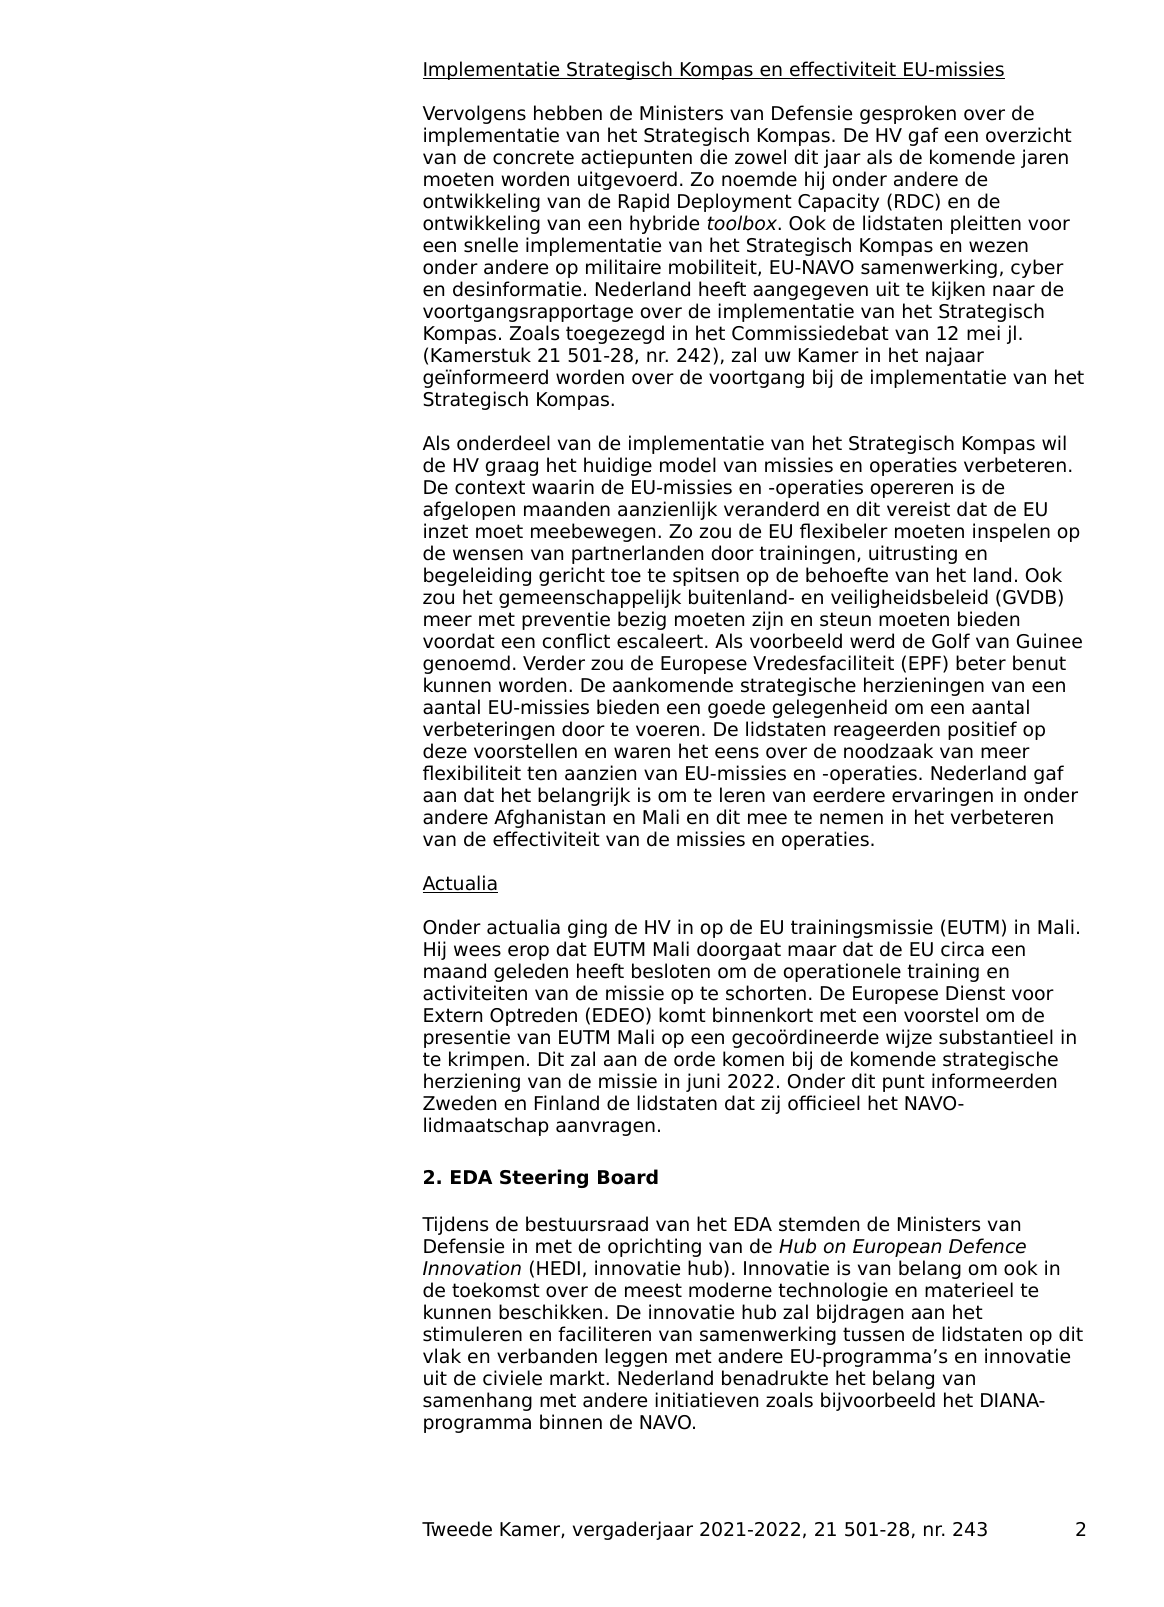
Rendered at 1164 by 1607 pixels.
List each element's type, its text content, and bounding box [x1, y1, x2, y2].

subtitle Implementatie Strategisch Kompas en effectiviteit EU-missies [422, 59, 1087, 81]
text Als onderdeel van de implementatie van het Strategisch Kompas wil de HV graag het huidige model van missies en operaties verbeteren. De context waarin de EU-missies en -operaties opereren is de afgelopen maanden aanzienlijk veranderd en dit vereist dat de EU inzet moet meebewegen. Zo zou de EU flexibeler moeten inspelen op de wensen van partnerlanden door trainingen, uitrusting en begeleiding gericht toe te spitsen op de behoefte van het land. Ook zou het gemeenschappelijk buitenland- en veiligheidsbeleid (GVDB) meer met preventie bezig moeten zijn en steun moeten bieden voordat een conflict escaleert. Als voorbeeld werd de Golf van Guinee genoemd. Verder zou de Europese Vredesfaciliteit (EPF) beter benut kunnen worden. De aankomende strategische herzieningen van een aantal EU-missies bieden een goede gelegenheid om een aantal verbeteringen door te voeren. De lidstaten reageerden positief op deze voorstellen en waren het eens over de noodzaak van meer flexibiliteit ten aanzien van EU-missies en -operaties. Nederland gaf aan dat het belangrijk is om te leren van eerdere ervaringen in onder andere Afghanistan en Mali en dit mee te nemen in het verbeteren van de effectiviteit van de missies en operaties. [422, 433, 1087, 851]
text Vervolgens hebben de Ministers van Defensie gesproken over de implementatie van het Strategisch Kompas. De HV gaf een overzicht van de concrete actiepunten die zowel dit jaar als de komende jaren moeten worden uitgevoerd. Zo noemde hij onder andere de ontwikkeling van de Rapid Deployment Capacity (RDC) en de ontwikkeling van een hybride toolbox. Ook de lidstaten pleitten voor een snelle implementatie van het Strategisch Kompas en wezen onder andere op militaire mobiliteit, EU-NAVO samenwerking, cyber en desinformatie. Nederland heeft aangegeven uit te kijken naar de voortgangsrapportage over de implementatie van het Strategisch Kompas. Zoals toegezegd in het Commissiedebat van 12 mei jl. (Kamerstuk 21 501-28, nr. 242), zal uw Kamer in het najaar geïnformeerd worden over de voortgang bij de implementatie van het Strategisch Kompas. [422, 103, 1087, 411]
text Onder actualia ging de HV in op de EU trainingsmissie (EUTM) in Mali. Hij wees erop dat EUTM Mali doorgaat maar dat de EU circa een maand geleden heeft besloten om de operationele training en activiteiten van de missie op te schorten. De Europese Dienst voor Extern Optreden (EDEO) komt binnenkort met een voorstel om de presentie van EUTM Mali op een gecoördineerde wijze substantieel in te krimpen. Dit zal aan de orde komen bij de komende strategische herziening van de missie in juni 2022. Onder dit punt informeerden Zweden en Finland de lidstaten dat zij officieel het NAVO-lidmaatschap aanvragen. [422, 917, 1087, 1137]
subtitle 2. EDA Steering Board [422, 1167, 1087, 1189]
text Tijdens de bestuursraad van het EDA stemden de Ministers van Defensie in met de oprichting van de Hub on European Defence Innovation (HEDI, innovatie hub). Innovatie is van belang om ook in de toekomst over de meest moderne technologie en materieel te kunnen beschikken. De innovatie hub zal bijdragen aan het stimuleren en faciliteren van samenwerking tussen de lidstaten op dit vlak en verbanden leggen met andere EU-programma’s en innovatie uit de civiele markt. Nederland benadrukte het belang van samenhang met andere initiatieven zoals bijvoorbeeld het DIANA-programma binnen de NAVO. [422, 1214, 1087, 1434]
subtitle Actualia [422, 873, 1087, 895]
